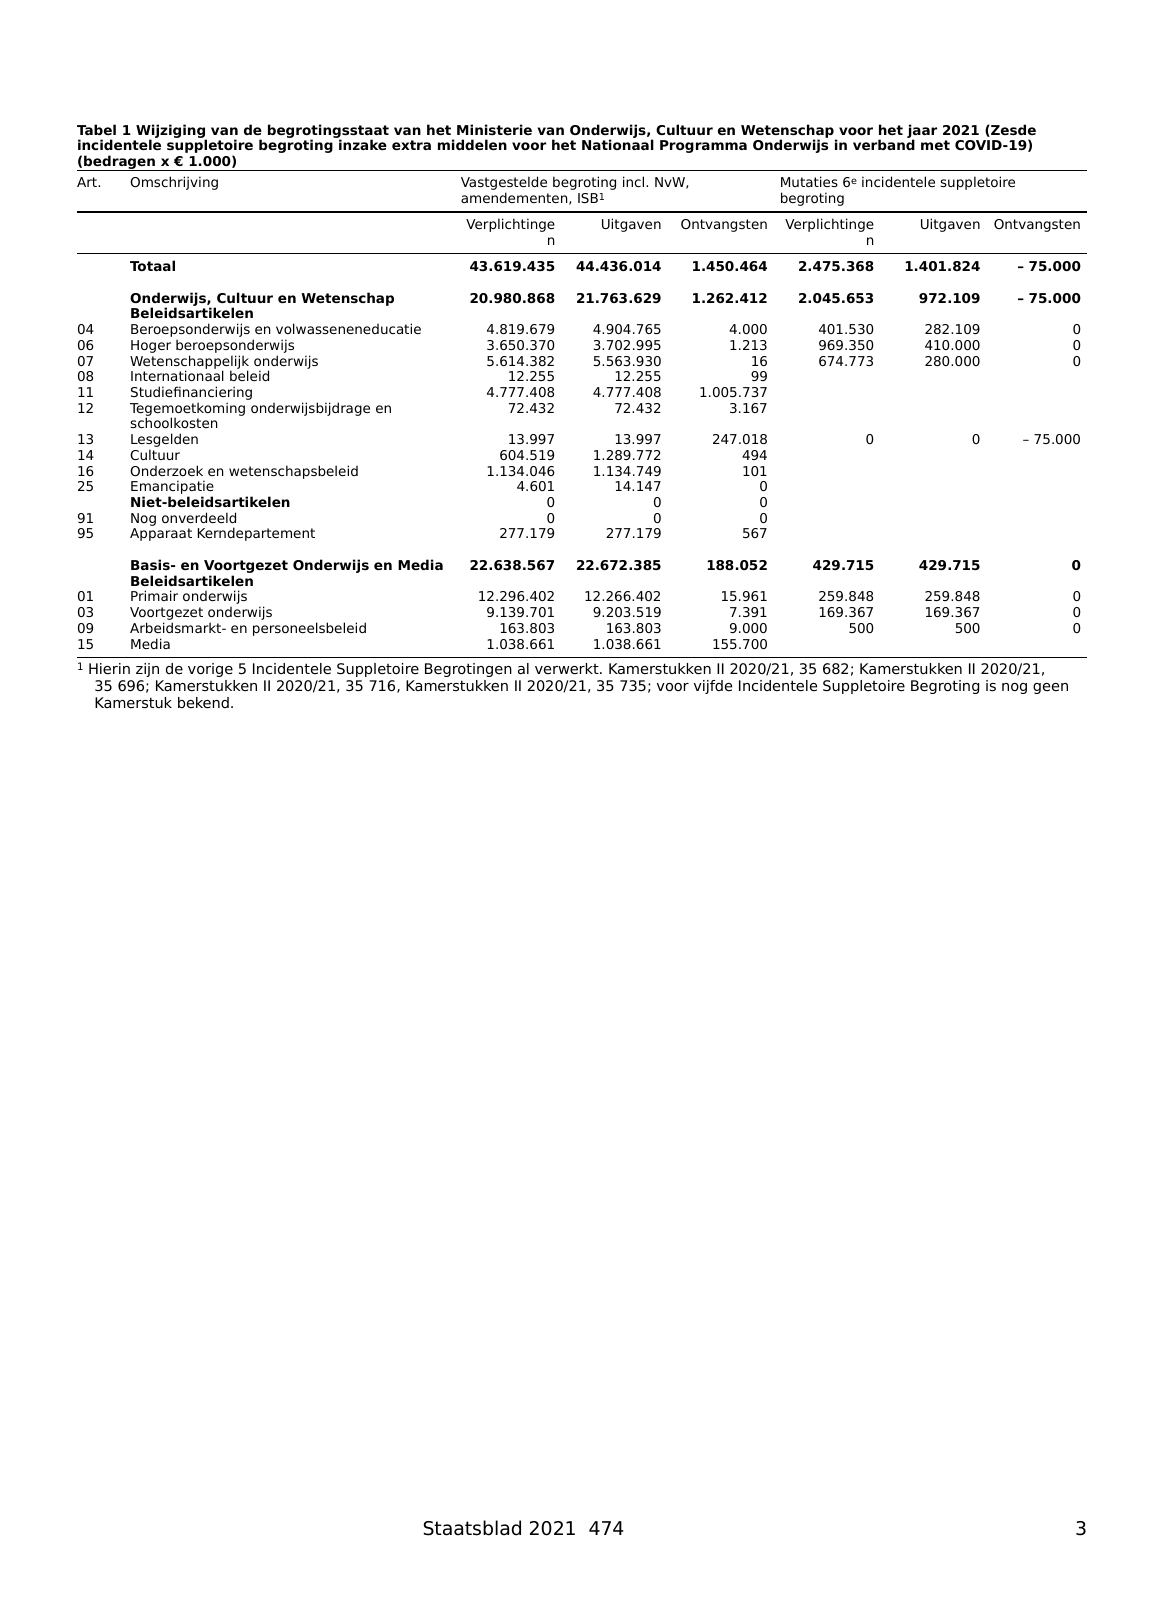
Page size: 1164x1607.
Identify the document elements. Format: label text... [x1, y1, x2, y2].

table_cell 2.475.368 [774, 254, 880, 275]
table_cell 13.997 [561, 432, 667, 448]
table_cell [774, 385, 880, 401]
table_cell 0 [561, 511, 667, 526]
table_cell Studiefinanciering [124, 385, 455, 401]
table_cell Totaal [124, 254, 455, 275]
table_cell Nog onverdeeld [124, 511, 455, 526]
table_cell 0 [986, 558, 1087, 573]
table_cell 1.289.772 [561, 448, 667, 463]
table_cell [986, 369, 1087, 385]
table_cell 12.255 [455, 369, 561, 385]
table_cell 99 [667, 369, 773, 385]
table_cell [774, 574, 880, 589]
table_cell [77, 574, 124, 589]
table_cell 1.450.464 [667, 254, 773, 275]
table_cell 500 [774, 621, 880, 636]
table_cell [986, 306, 1087, 322]
table_cell [880, 385, 986, 401]
table_cell [880, 369, 986, 385]
table_cell 280.000 [880, 353, 986, 369]
table_cell 247.018 [667, 432, 773, 448]
table_cell 03 [77, 605, 124, 621]
table_cell [986, 495, 1087, 511]
table_cell Uitgaven [561, 213, 667, 253]
table_cell 259.848 [880, 589, 986, 605]
table_cell Beroepsonderwijs en volwasseneneducatie [124, 322, 455, 338]
table_cell 155.700 [667, 636, 773, 657]
table_cell [77, 558, 124, 573]
table_cell 3.167 [667, 401, 773, 432]
table_cell 14 [77, 448, 124, 463]
table_cell Verplichtingen [455, 213, 561, 253]
table_cell 1.401.824 [880, 254, 986, 275]
table_cell [774, 479, 880, 495]
table_cell 09 [77, 621, 124, 636]
table_cell Cultuur [124, 448, 455, 463]
table_cell 13.997 [455, 432, 561, 448]
table_cell [124, 213, 455, 253]
table_cell [880, 542, 986, 558]
table_cell [77, 213, 124, 253]
table_cell [986, 526, 1087, 542]
table_cell 04 [77, 322, 124, 338]
table_cell Primair onderwijs [124, 589, 455, 605]
table_cell – 75.000 [986, 432, 1087, 448]
table_cell 08 [77, 369, 124, 385]
table_cell 2.045.653 [774, 290, 880, 306]
table_cell 44.436.014 [561, 254, 667, 275]
table_cell 01 [77, 589, 124, 605]
table_cell 15 [77, 636, 124, 657]
table_cell 9.139.701 [455, 605, 561, 621]
table_cell 12 [77, 401, 124, 432]
table_cell 95 [77, 526, 124, 542]
table_cell 14.147 [561, 479, 667, 495]
table_cell Vastgestelde begroting incl. NvW, amendementen, ISB1 [455, 171, 773, 211]
table_cell [880, 306, 986, 322]
table_cell [986, 275, 1087, 290]
table_cell [667, 574, 773, 589]
table_cell 1.213 [667, 338, 773, 353]
table_cell [561, 306, 667, 322]
table_cell 4.777.408 [455, 385, 561, 401]
table_cell [880, 464, 986, 479]
table_cell 101 [667, 464, 773, 479]
table_cell [455, 574, 561, 589]
table_cell [880, 511, 986, 526]
table_cell [986, 385, 1087, 401]
table_cell 1 Hierin zijn de vorige 5 Incidentele Suppletoire Begrotingen al verwerkt. Kamerstukken II 2020/21, 35 682; Kamerstukken II 2020/21, 35 696; Kamerstukken II 2020/21, 35 716, Kamerstukken II 2020/21, 35 735; voor vijfde Incidentele Suppletoire Begroting is nog geen Kamerstuk bekend. [77, 658, 1087, 711]
table_cell 1.038.661 [455, 636, 561, 657]
table_cell Emancipatie [124, 479, 455, 495]
table_cell – 75.000 [986, 290, 1087, 306]
table_cell Mutaties 6e incidentele suppletoire begroting [774, 171, 1087, 211]
table_cell 5.563.930 [561, 353, 667, 369]
table_cell [774, 636, 880, 657]
table_cell 25 [77, 479, 124, 495]
table_cell 1.134.749 [561, 464, 667, 479]
table_cell 429.715 [774, 558, 880, 573]
table_cell 5.614.382 [455, 353, 561, 369]
table_cell 0 [667, 495, 773, 511]
table_cell 1.005.737 [667, 385, 773, 401]
table_cell 9.203.519 [561, 605, 667, 621]
table_cell [774, 511, 880, 526]
table_cell 06 [77, 338, 124, 353]
table_cell 4.777.408 [561, 385, 667, 401]
table_cell [77, 306, 124, 322]
table_cell – 75.000 [986, 254, 1087, 275]
table_cell Voortgezet onderwijs [124, 605, 455, 621]
table_cell 604.519 [455, 448, 561, 463]
table_cell 0 [667, 479, 773, 495]
table_cell 13 [77, 432, 124, 448]
table_cell 11 [77, 385, 124, 401]
table_cell 0 [455, 495, 561, 511]
table_cell 969.350 [774, 338, 880, 353]
table_cell [77, 542, 124, 558]
table_cell 163.803 [561, 621, 667, 636]
table_cell 429.715 [880, 558, 986, 573]
table_header Tabel 1 Wijziging van de begrotingsstaat van het Ministerie van Onderwijs, Cultuur en Wetenschap voor het jaar 2021 (Zesde incidentele suppletoire begroting inzake extra middelen voor het Nationaal Programma Onderwijs in verband met COVID-19) (bedragen x € 1.000) [77, 122, 1087, 169]
table_cell 16 [77, 464, 124, 479]
table_cell 4.904.765 [561, 322, 667, 338]
table_cell 259.848 [774, 589, 880, 605]
table_cell 674.773 [774, 353, 880, 369]
table_cell 21.763.629 [561, 290, 667, 306]
table_cell Onderwijs, Cultuur en Wetenschap [124, 290, 455, 306]
table_cell 4.819.679 [455, 322, 561, 338]
table_cell 22.638.567 [455, 558, 561, 573]
table_cell 0 [455, 511, 561, 526]
table_cell [455, 306, 561, 322]
table_cell [561, 542, 667, 558]
table_cell Ontvangsten [667, 213, 773, 253]
table_cell 22.672.385 [561, 558, 667, 573]
table_cell Hoger beroepsonderwijs [124, 338, 455, 353]
table_cell Basis- en Voortgezet Onderwijs en Media [124, 558, 455, 573]
table_cell 20.980.868 [455, 290, 561, 306]
table_cell 0 [986, 621, 1087, 636]
table_cell [880, 636, 986, 657]
table_cell [667, 306, 773, 322]
table_cell [77, 290, 124, 306]
table_cell Media [124, 636, 455, 657]
table_cell 500 [880, 621, 986, 636]
table_cell Onderzoek en wetenschapsbeleid [124, 464, 455, 479]
table_cell [986, 401, 1087, 432]
table_cell 15.961 [667, 589, 773, 605]
table_cell 282.109 [880, 322, 986, 338]
table_cell [986, 636, 1087, 657]
table_cell 0 [986, 322, 1087, 338]
table_cell [986, 511, 1087, 526]
table_cell [124, 542, 455, 558]
table_cell Apparaat Kerndepartement [124, 526, 455, 542]
table_cell 169.367 [774, 605, 880, 621]
table_cell Beleidsartikelen [124, 574, 455, 589]
table_cell [774, 542, 880, 558]
table_cell [77, 254, 124, 275]
table_cell [77, 495, 124, 511]
table_cell [774, 526, 880, 542]
table_cell 12.255 [561, 369, 667, 385]
table_cell 91 [77, 511, 124, 526]
table_cell 72.432 [455, 401, 561, 432]
table_cell 1.038.661 [561, 636, 667, 657]
table_cell [774, 464, 880, 479]
table_cell [986, 464, 1087, 479]
table_cell [774, 495, 880, 511]
table_cell 0 [986, 589, 1087, 605]
table_cell [561, 275, 667, 290]
table_cell 0 [986, 353, 1087, 369]
table_cell 163.803 [455, 621, 561, 636]
table_cell [774, 306, 880, 322]
table_cell 972.109 [880, 290, 986, 306]
table_cell [986, 542, 1087, 558]
table_cell 07 [77, 353, 124, 369]
table_cell 410.000 [880, 338, 986, 353]
table_cell [774, 448, 880, 463]
table_cell 9.000 [667, 621, 773, 636]
table_cell Beleidsartikelen [124, 306, 455, 322]
table_cell [986, 479, 1087, 495]
table_cell 277.179 [561, 526, 667, 542]
table_cell Wetenschappelijk onderwijs [124, 353, 455, 369]
table_cell 12.296.402 [455, 589, 561, 605]
table_cell 7.391 [667, 605, 773, 621]
table_cell 0 [561, 495, 667, 511]
table_cell Verplichtingen [774, 213, 880, 253]
table_cell 43.619.435 [455, 254, 561, 275]
table_cell 169.367 [880, 605, 986, 621]
table_cell 1.134.046 [455, 464, 561, 479]
table_cell 4.601 [455, 479, 561, 495]
table_cell [667, 542, 773, 558]
table_cell 0 [986, 338, 1087, 353]
table_cell 401.530 [774, 322, 880, 338]
table_cell 16 [667, 353, 773, 369]
table_cell 3.650.370 [455, 338, 561, 353]
table_cell Omschrijving [124, 171, 455, 211]
table_cell 1.262.412 [667, 290, 773, 306]
table_cell [986, 574, 1087, 589]
table_cell [455, 275, 561, 290]
table_cell 567 [667, 526, 773, 542]
table_cell 277.179 [455, 526, 561, 542]
table_cell [880, 401, 986, 432]
table_cell Uitgaven [880, 213, 986, 253]
table_cell [667, 275, 773, 290]
table_cell 188.052 [667, 558, 773, 573]
table_cell [880, 574, 986, 589]
table_cell 494 [667, 448, 773, 463]
table_cell [880, 275, 986, 290]
table_cell [880, 448, 986, 463]
table_cell Arbeidsmarkt- en personeelsbeleid [124, 621, 455, 636]
table_cell [880, 526, 986, 542]
table_cell [880, 479, 986, 495]
table_cell [986, 448, 1087, 463]
table_cell [774, 401, 880, 432]
table_cell 0 [986, 605, 1087, 621]
table_cell Ontvangsten [986, 213, 1087, 253]
table_cell 4.000 [667, 322, 773, 338]
table_cell 0 [667, 511, 773, 526]
table_cell [880, 495, 986, 511]
table_cell 72.432 [561, 401, 667, 432]
table_cell Niet-beleidsartikelen [124, 495, 455, 511]
table_cell Tegemoetkoming onderwijsbijdrage en schoolkosten [124, 401, 455, 432]
table_cell 3.702.995 [561, 338, 667, 353]
table_cell Internationaal beleid [124, 369, 455, 385]
table_cell Lesgelden [124, 432, 455, 448]
table_cell [124, 275, 455, 290]
table_cell Art. [77, 171, 124, 211]
table_cell [77, 275, 124, 290]
table_cell [561, 574, 667, 589]
table_cell 0 [880, 432, 986, 448]
table_cell 0 [774, 432, 880, 448]
table_cell [455, 542, 561, 558]
table_cell [774, 369, 880, 385]
table_cell 12.266.402 [561, 589, 667, 605]
table_cell [774, 275, 880, 290]
